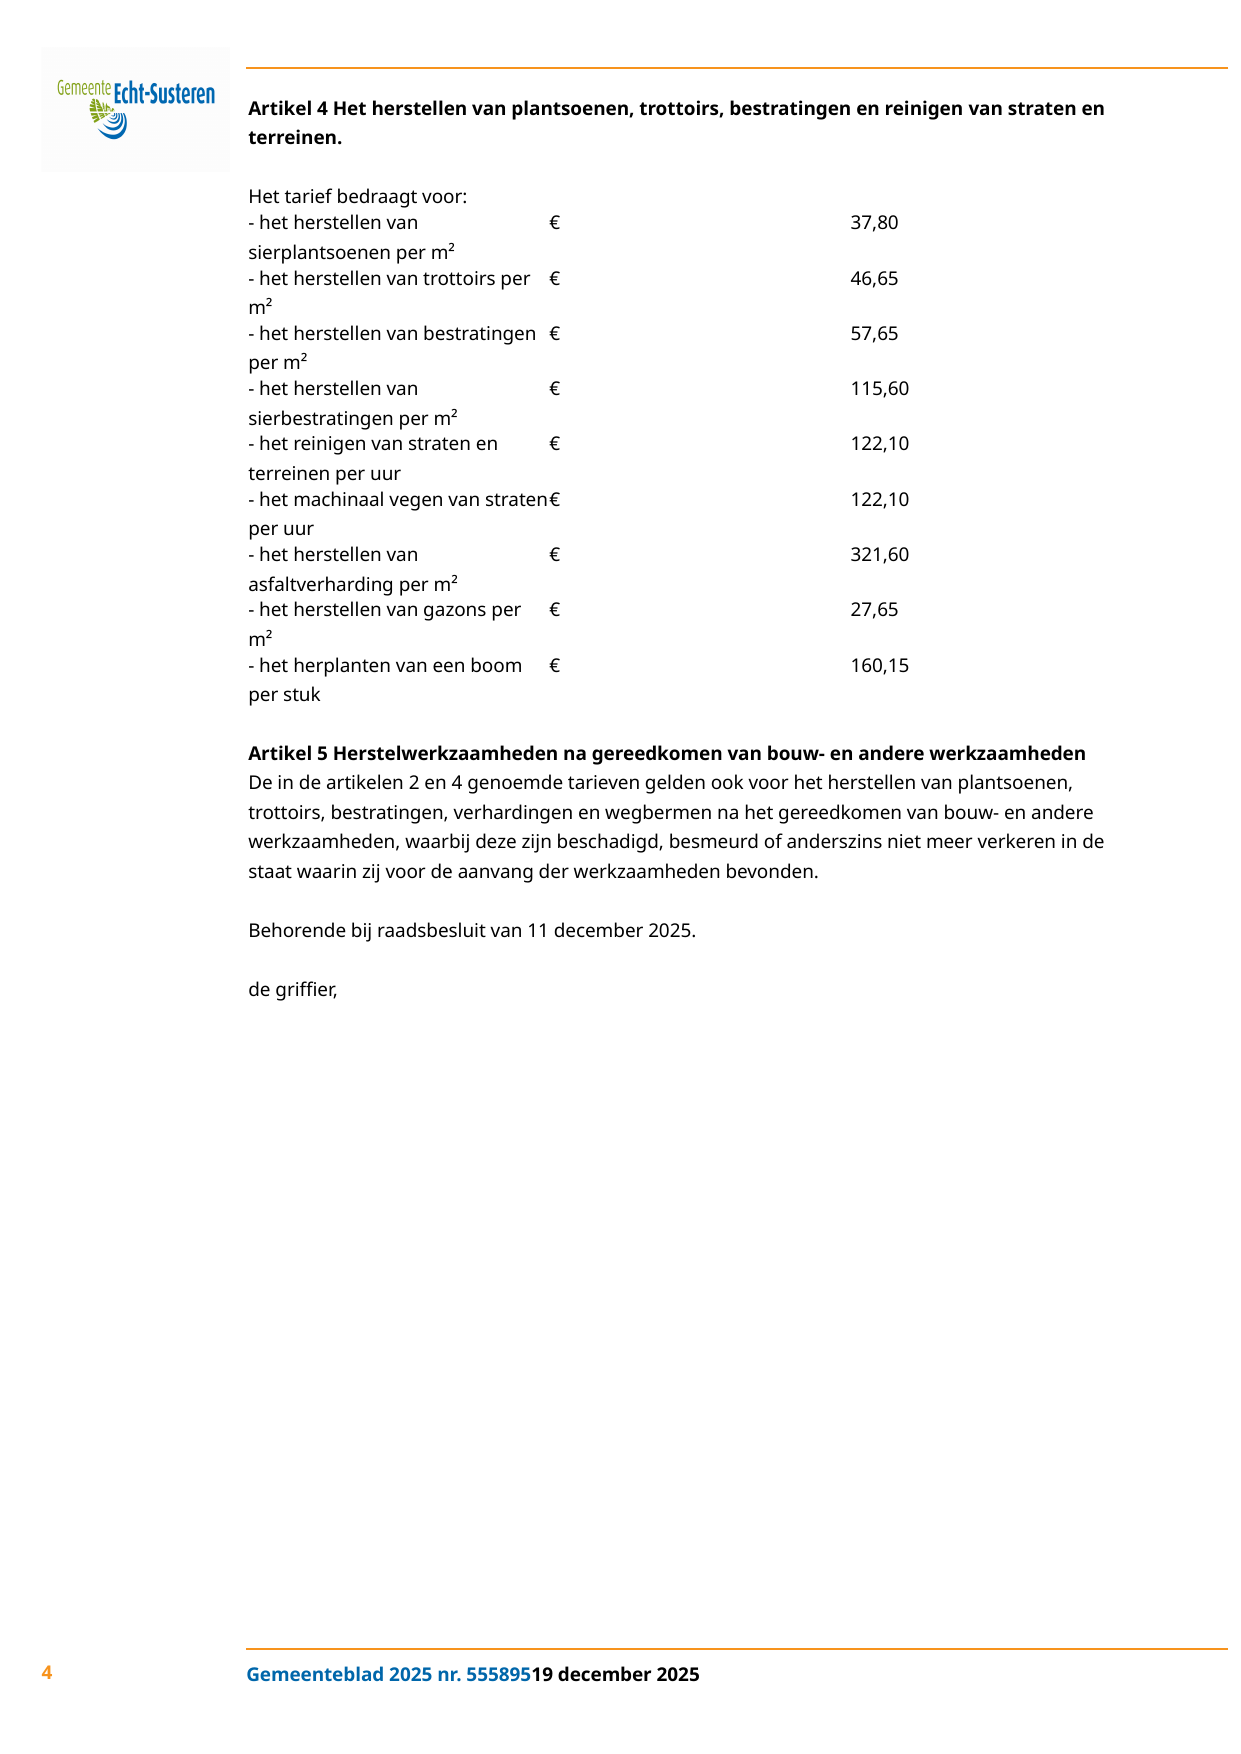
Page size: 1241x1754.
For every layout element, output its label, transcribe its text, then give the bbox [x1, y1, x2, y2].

table_cell € [549, 597, 850, 652]
text Artikel 4 Het herstellen van plantsoenen, trottoirs, bestratingen en reinigen van straten en terreinen. [248, 95, 1152, 150]
table_cell - het machinaal vegen van straten per uur [248, 486, 549, 541]
table_cell 122,10 [850, 431, 1152, 486]
table_cell - het herstellen van sierplantsoenen per m² [248, 209, 549, 265]
table_header [549, 184, 850, 209]
picture [41, 47, 231, 172]
table_cell € [549, 265, 850, 320]
table_cell - het herstellen van asfaltverharding per m² [248, 541, 549, 597]
table_cell € [549, 320, 850, 375]
table_cell 115,60 [850, 375, 1152, 431]
table_cell € [549, 486, 850, 541]
table_cell 27,65 [850, 597, 1152, 652]
table_header [850, 184, 1152, 209]
table_cell € [549, 652, 850, 707]
text Behorende bij raadsbesluit van 11 december 2025. [248, 917, 1152, 943]
text Artikel 5 Herstelwerkzaamheden na gereedkomen van bouw- en andere werkzaamheden [248, 740, 1152, 766]
table_cell - het herplanten van een boom per stuk [248, 652, 549, 707]
table_cell 46,65 [850, 265, 1152, 320]
table_cell € [549, 375, 850, 431]
text de griffier, [248, 977, 1152, 1002]
table_cell 57,65 [850, 320, 1152, 375]
table_cell € [549, 431, 850, 486]
table_cell - het herstellen van bestratingen per m² [248, 320, 549, 375]
text De in de artikelen 2 en 4 genoemde tarieven gelden ook voor het herstellen van plantsoenen, trottoirs, bestratingen, verhardingen en wegbermen na het gereedkomen van bouw- en andere werkzaamheden, waarbij deze zijn beschadigd, besmeurd of anderszins niet meer verkeren in de staat waarin zij voor de aanvang der werkzaamheden bevonden. [248, 769, 1152, 884]
table_cell € [549, 209, 850, 265]
table_cell € [549, 541, 850, 597]
table_cell 321,60 [850, 541, 1152, 597]
table_cell - het herstellen van gazons per m² [248, 597, 549, 652]
table_cell - het herstellen van sierbestratingen per m² [248, 375, 549, 431]
table_cell - het herstellen van trottoirs per m² [248, 265, 549, 320]
table_header Het tarief bedraagt voor: [248, 184, 549, 209]
table_cell 122,10 [850, 486, 1152, 541]
table_cell 37,80 [850, 209, 1152, 265]
table_cell - het reinigen van straten en terreinen per uur [248, 431, 549, 486]
table_cell 160,15 [850, 652, 1152, 707]
